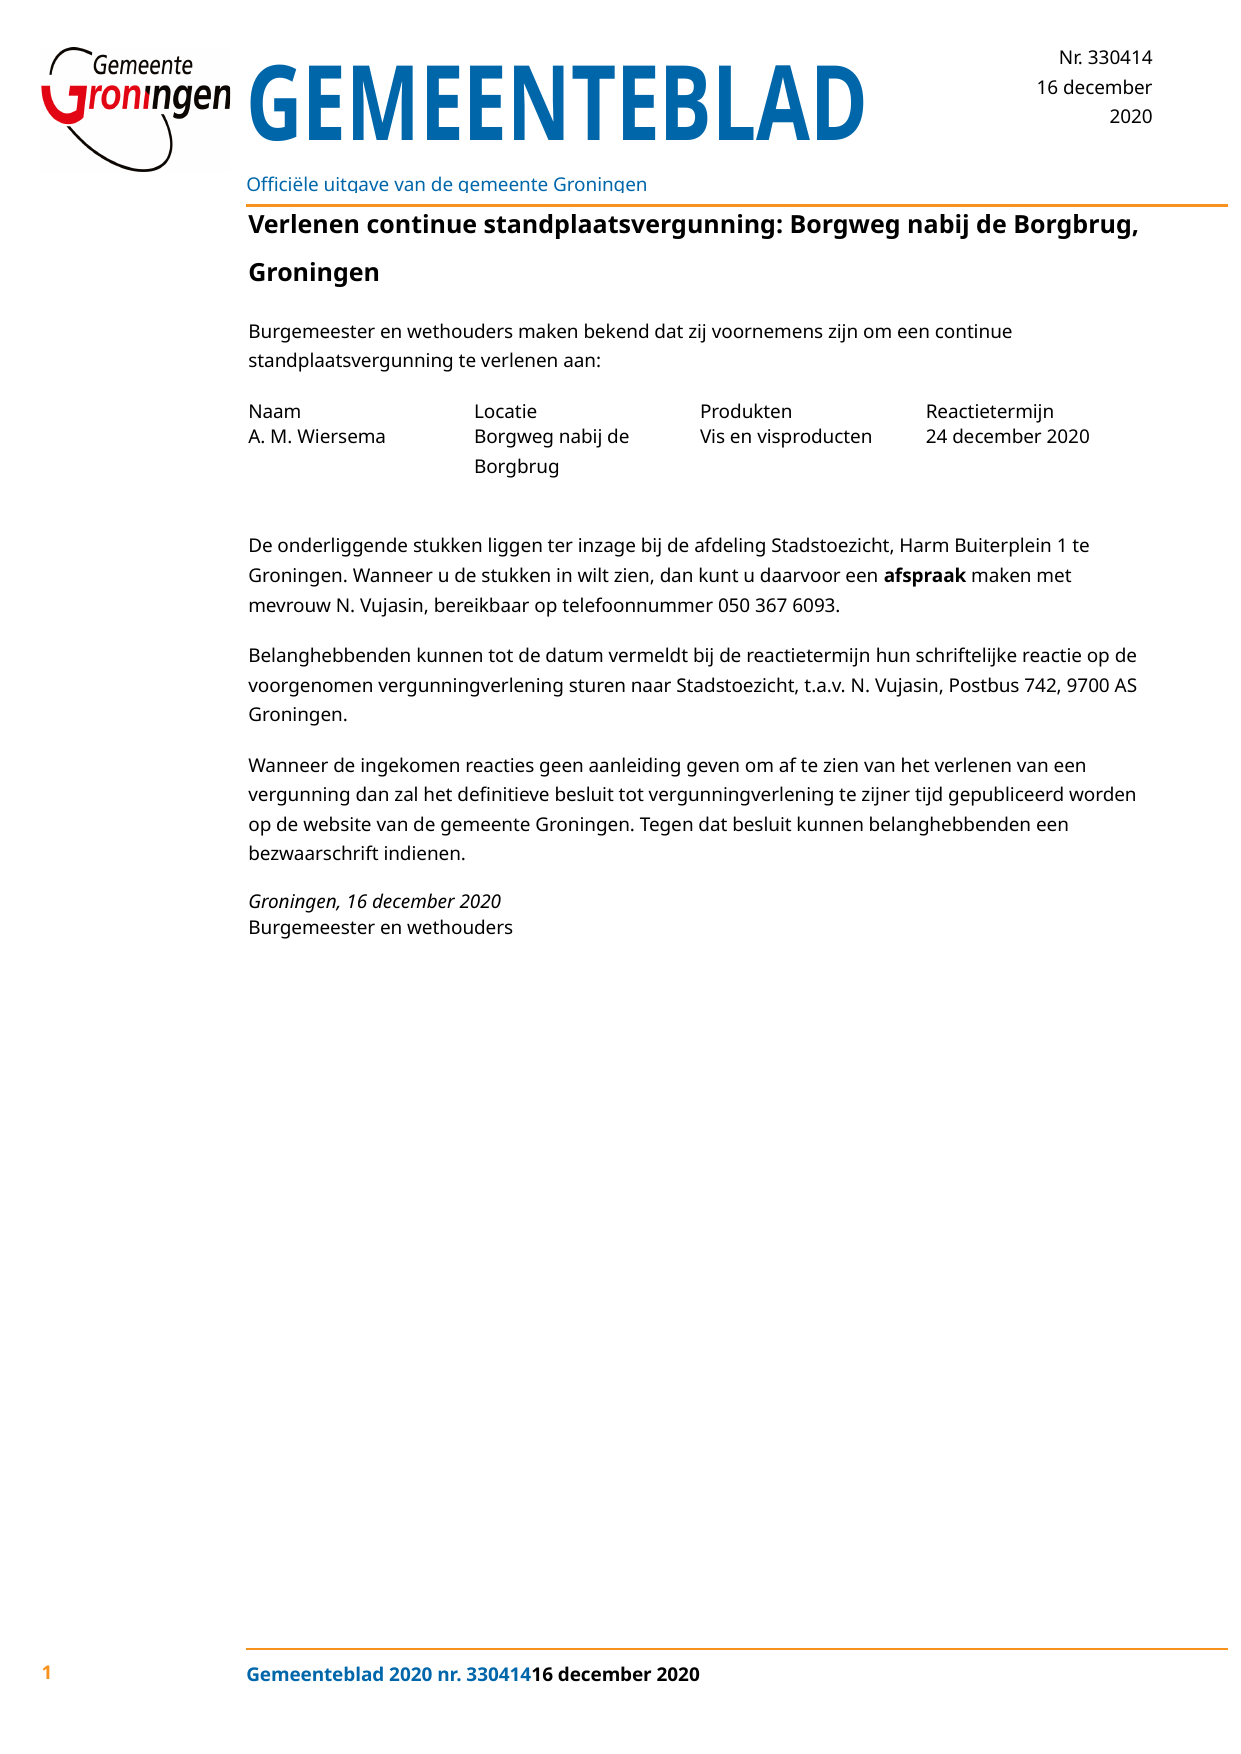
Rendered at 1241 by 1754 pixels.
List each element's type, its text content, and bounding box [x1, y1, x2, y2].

table_cell Borgweg nabij de Borgbrug [474, 424, 700, 479]
table_header Locatie [474, 398, 700, 424]
table_cell A. M. Wiersema [248, 424, 474, 479]
text Burgemeester en wethouders [248, 914, 1152, 940]
text De onderliggende stukken liggen ter inzage bij de afdeling Stadstoezicht, Harm Buiterplein 1 te Groningen. Wanneer u de stukken in wilt zien, dan kunt u daarvoor een afspraak maken met mevrouw N. Vujasin, bereikbaar op telefoonnummer 050 367 6093. [248, 533, 1152, 618]
text Groningen, 16 december 2020 [248, 888, 1152, 914]
text Burgemeester en wethouders maken bekend dat zij voornemens zijn om een continue standplaatsvergunning te verlenen aan: [248, 318, 1152, 373]
text Belanghebbenden kunnen tot de datum vermeldt bij de reactietermijn hun schriftelijke reactie op de voorgenomen vergunningverlening sturen naar Stadstoezicht, t.a.v. N. Vujasin, Postbus 742, 9700 AS Groningen. [248, 642, 1152, 727]
table_header Reactietermijn [926, 398, 1152, 424]
table_cell 24 december 2020 [926, 424, 1152, 479]
table_cell Vis en visproducten [700, 424, 926, 479]
table_header Naam [248, 398, 474, 424]
picture [41, 47, 231, 172]
table_header Produkten [700, 398, 926, 424]
text Wanneer de ingekomen reacties geen aanleiding geven om af te zien van het verlenen van een vergunning dan zal het definitieve besluit tot vergunningverlening te zijner tijd gepubliceerd worden op de website van de gemeente Groningen. Tegen dat besluit kunnen belanghebbenden een bezwaarschrift indienen. [248, 752, 1152, 866]
text Verlenen continue standplaatsvergunning: Borgweg nabij de Borgbrug, Groningen [248, 207, 1152, 288]
